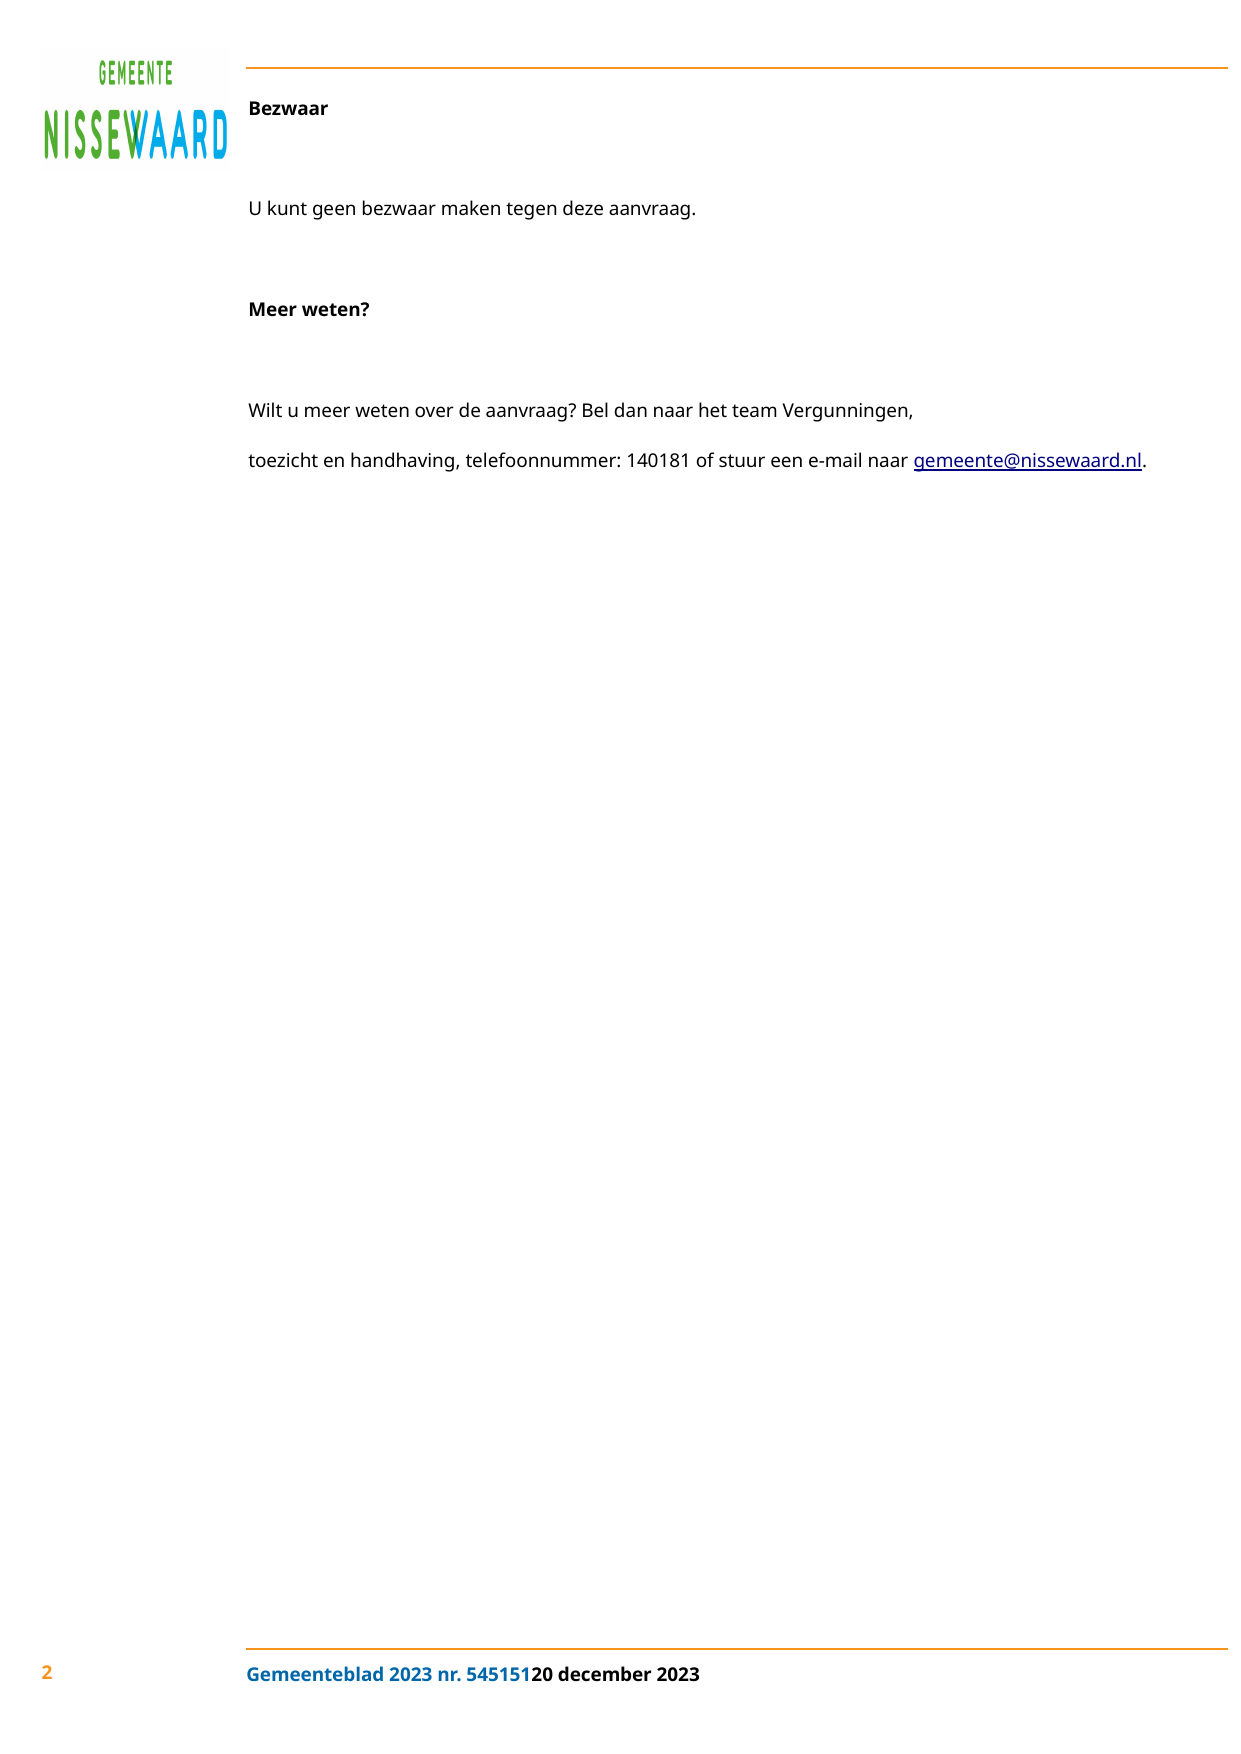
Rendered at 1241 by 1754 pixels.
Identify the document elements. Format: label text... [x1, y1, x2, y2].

text Meer weten? [248, 296, 1152, 322]
picture [41, 47, 231, 172]
text Wilt u meer weten over de aanvraag? Bel dan naar het team Vergunningen, [248, 397, 1152, 423]
text Bezwaar [248, 95, 1152, 121]
text U kunt geen bezwaar maken tegen deze aanvraag. [248, 196, 1152, 221]
text toezicht en handhaving, telefoonnummer: 140181 of stuur een e-mail naar gemeente@nissewaard.nl. [248, 448, 1152, 473]
